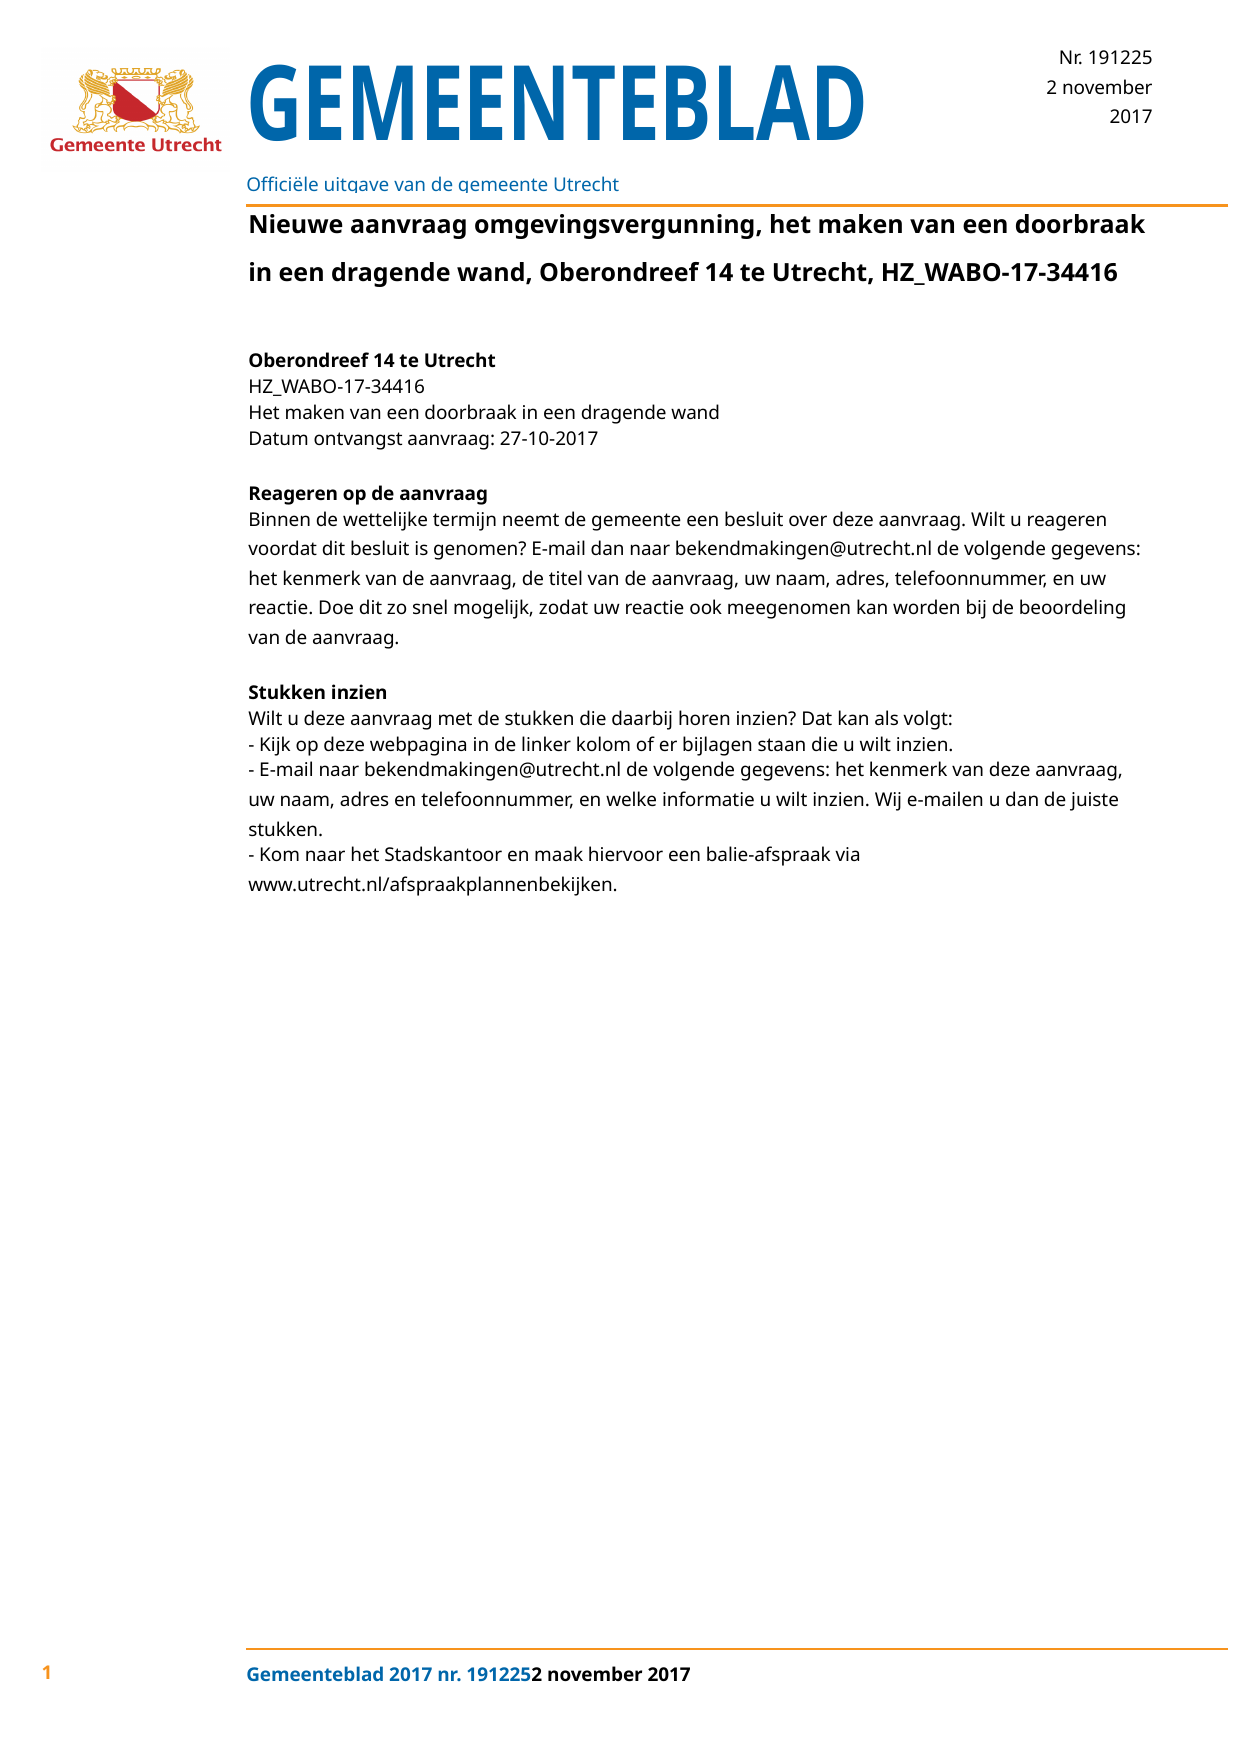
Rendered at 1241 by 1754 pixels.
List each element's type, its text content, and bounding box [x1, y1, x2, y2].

table_cell Stukken inzien [248, 680, 1152, 705]
table_cell Wilt u deze aanvraag met de stukken die daarbij horen inzien? Dat kan als volgt: [248, 705, 1152, 731]
text Nieuwe aanvraag omgevingsvergunning, het maken van een doorbraak in een dragende wand, Oberondreef 14 te Utrecht, HZ_WABO-17-34416 [248, 207, 1152, 288]
table_header Oberondreef 14 te Utrecht [248, 348, 1152, 373]
table_cell Binnen de wettelijke termijn neemt de gemeente een besluit over deze aanvraag. Wilt u reageren voordat dit besluit is genomen? E-mail dan naar bekendmakingen@utrecht.nl de volgende gegevens: het kenmerk van de aanvraag, de titel van de aanvraag, uw naam, adres, telefoonnummer, en uw reactie. Doe dit zo snel mogelijk, zodat uw reactie ook meegenomen kan worden bij de beoordeling van de aanvraag. [248, 506, 1152, 679]
table_cell - Kijk op deze webpagina in de linker kolom of er bijlagen staan die u wilt inzien. [248, 731, 1152, 757]
table_cell Datum ontvangst aanvraag: 27-10-2017 [248, 425, 1152, 480]
table_cell HZ_WABO-17-34416 [248, 373, 1152, 399]
table_cell - E-mail naar bekendmakingen@utrecht.nl de volgende gegevens: het kenmerk van deze aanvraag, uw naam, adres en telefoonnummer, en welke informatie u wilt inzien. Wij e-mailen u dan de juiste stukken. [248, 757, 1152, 842]
table_cell - Kom naar het Stadskantoor en maak hiervoor een balie-afspraak via www.utrecht.nl/afspraakplannenbekijken. [248, 842, 1152, 897]
table_cell Reageren op de aanvraag [248, 480, 1152, 506]
table_cell Het maken van een doorbraak in een dragende wand [248, 399, 1152, 425]
picture [41, 47, 231, 172]
